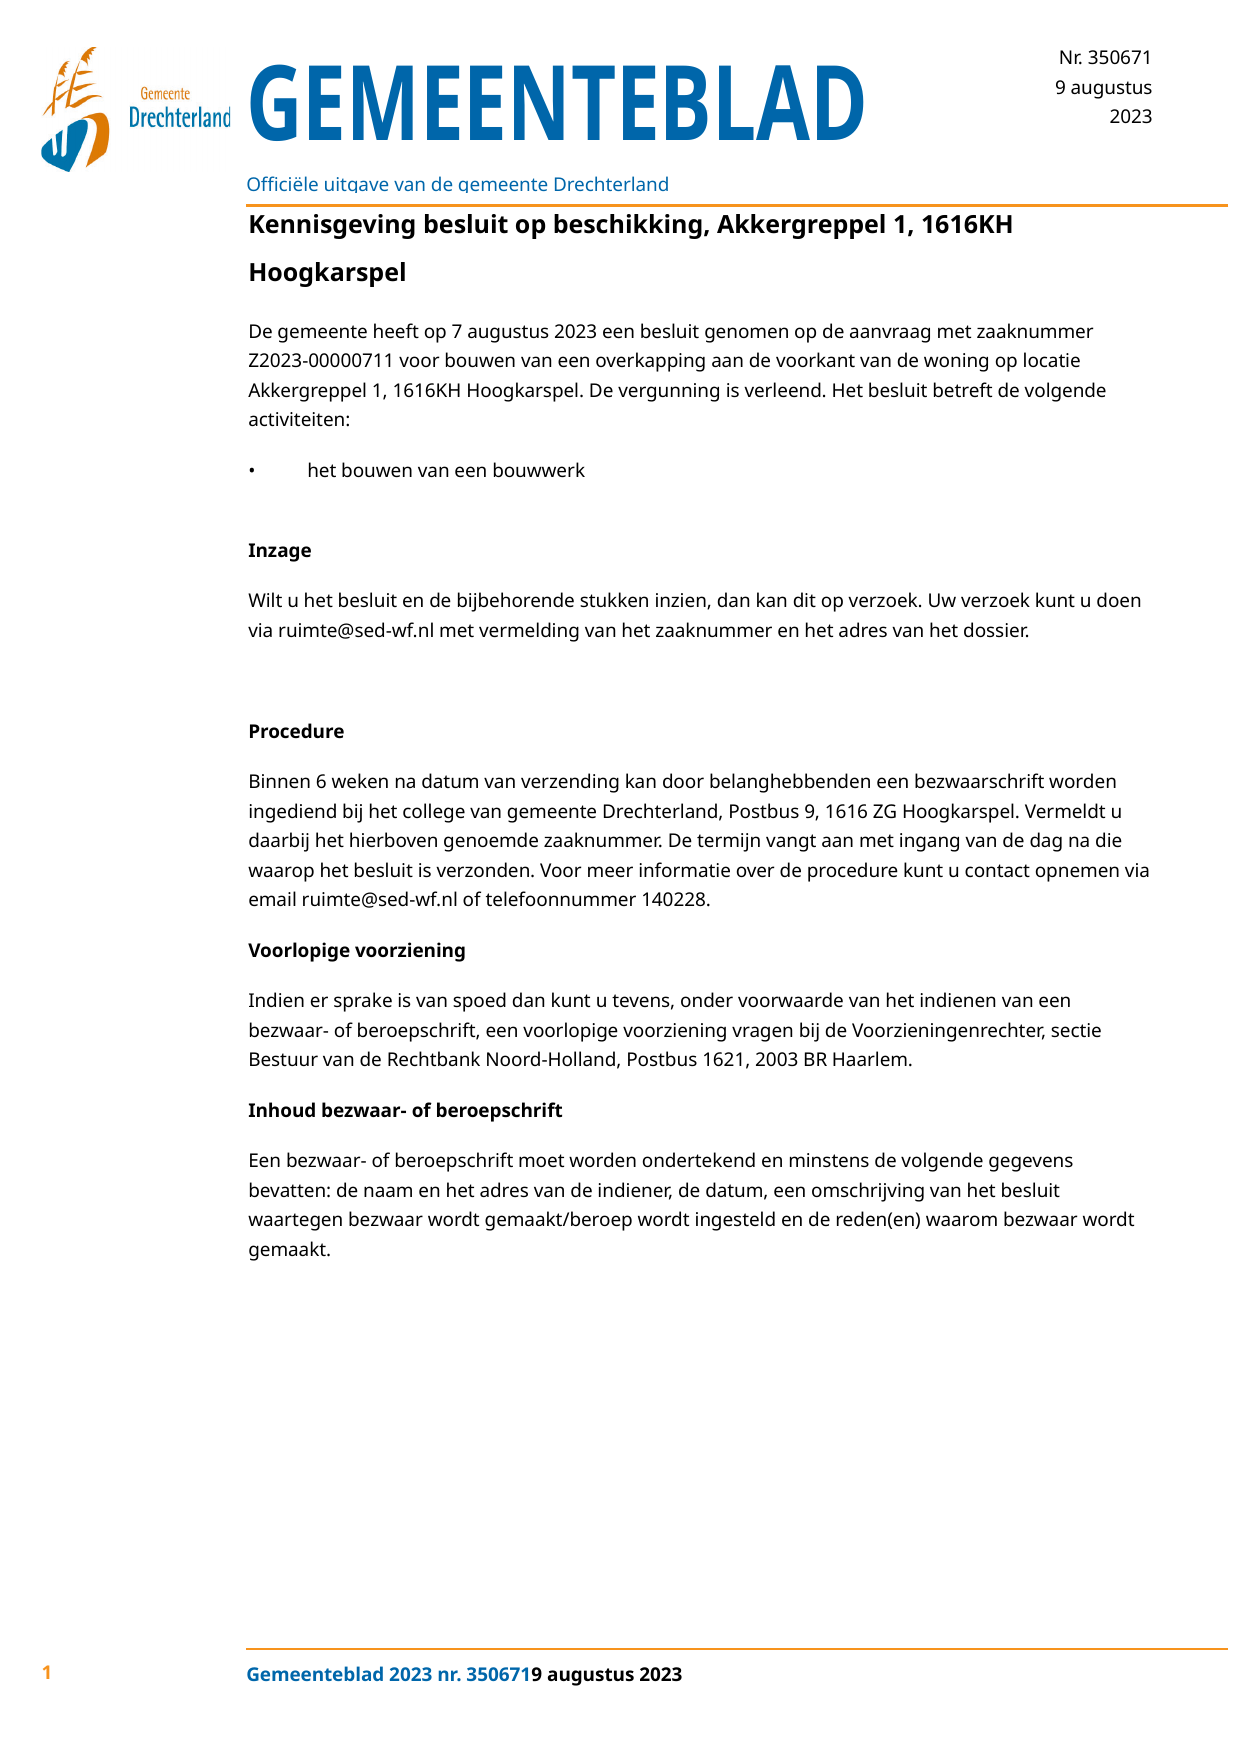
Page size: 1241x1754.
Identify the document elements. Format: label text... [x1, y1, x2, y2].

text Inhoud bezwaar- of beroepschrift [248, 1097, 1152, 1123]
list het bouwen van een bouwwerk [248, 457, 1152, 483]
text Wilt u het besluit en de bijbehorende stukken inzien, dan kan dit op verzoek. Uw verzoek kunt u doen via ruimte@sed-wf.nl met vermelding van het zaaknummer en het adres van het dossier. [248, 587, 1152, 643]
text Procedure [248, 718, 1152, 744]
picture [41, 158, 64, 172]
text Inzage [248, 537, 1152, 563]
picture [41, 47, 231, 172]
text Voorlopige voorziening [248, 937, 1152, 963]
text Indien er sprake is van spoed dan kunt u tevens, onder voorwaarde van het indienen van een bezwaar- of beroepschrift, een voorlopige voorziening vragen bij de Voorzieningenrechter, sectie Bestuur van de Rechtbank Noord-Holland, Postbus 1621, 2003 BR Haarlem. [248, 987, 1152, 1072]
text De gemeente heeft op 7 augustus 2023 een besluit genomen op de aanvraag met zaaknummer Z2023-00000711 voor bouwen van een overkapping aan de voorkant van de woning op locatie Akkergreppel 1, 1616KH Hoogkarspel. De vergunning is verleend. Het besluit betreft de volgende activiteiten: [248, 318, 1152, 432]
text Kennisgeving besluit op beschikking, Akkergreppel 1, 1616KH Hoogkarspel [248, 207, 1152, 288]
text Een bezwaar- of beroepschrift moet worden ondertekend en minstens de volgende gegevens bevatten: de naam en het adres van de indiener, de datum, een omschrijving van het besluit waartegen bezwaar wordt gemaakt/beroep wordt ingesteld en de reden(en) waarom bezwaar wordt gemaakt. [248, 1147, 1152, 1262]
picture [226, 115, 231, 124]
text Binnen 6 weken na datum van verzending kan door belanghebbenden een bezwaarschrift worden ingediend bij het college van gemeente Drechterland, Postbus 9, 1616 ZG Hoogkarspel. Vermeldt u daarbij het hierboven genoemde zaaknummer. De termijn vangt aan met ingang van de dag na die waarop het besluit is verzonden. Voor meer informatie over de procedure kunt u contact opnemen via email ruimte@sed-wf.nl of telefoonnummer 140228. [248, 768, 1152, 912]
